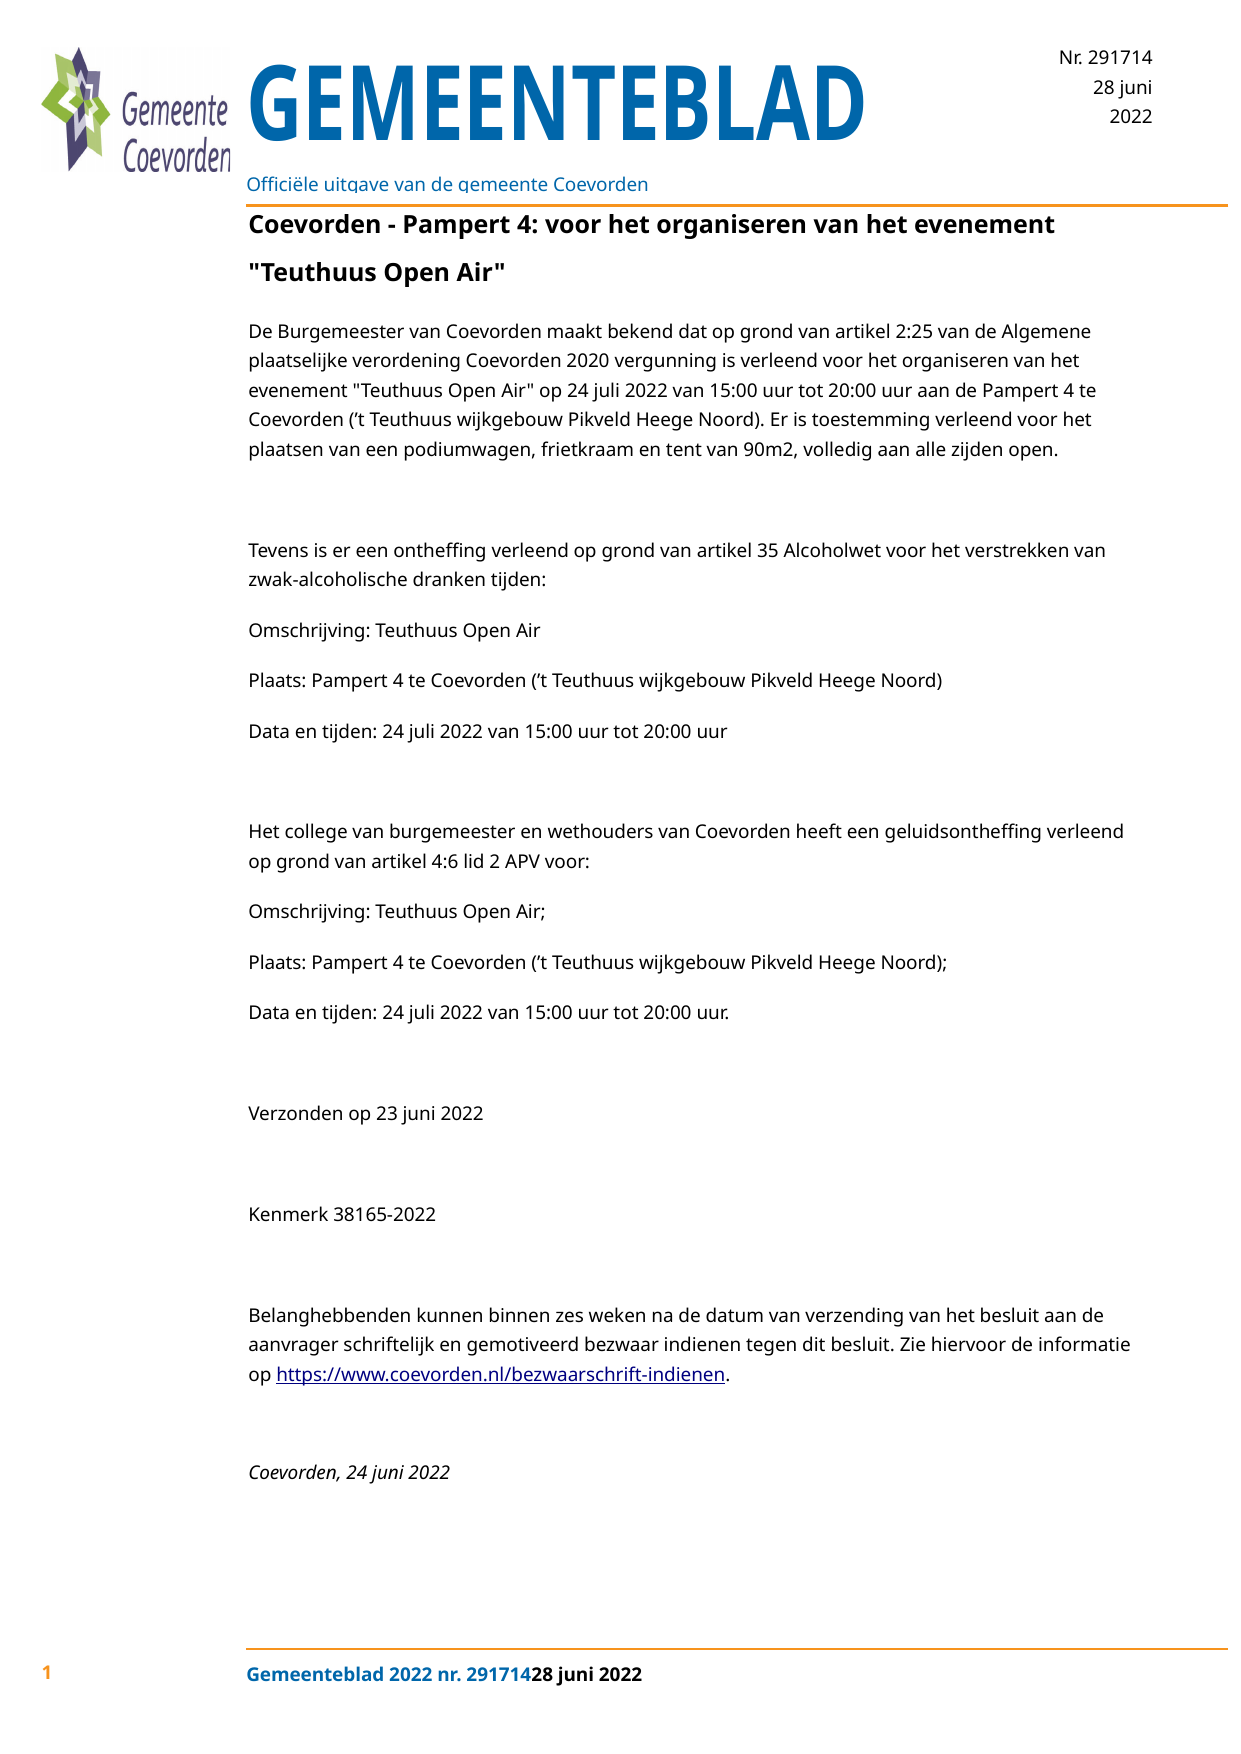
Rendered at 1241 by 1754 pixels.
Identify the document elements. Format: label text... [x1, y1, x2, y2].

text Tevens is er een ontheffing verleend op grond van artikel 35 Alcoholwet voor het verstrekken van zwak-alcoholische dranken tijden: [248, 537, 1152, 592]
text Omschrijving: Teuthuus Open Air; [248, 899, 1152, 924]
text Kenmerk 38165-2022 [248, 1201, 1152, 1227]
text Coevorden, 24 juni 2022 [248, 1459, 1152, 1485]
text Plaats: Pampert 4 te Coevorden (’t Teuthuus wijkgebouw Pikveld Heege Noord) [248, 667, 1152, 693]
text Het college van burgemeester en wethouders van Coevorden heeft een geluidsontheffing verleend op grond van artikel 4:6 lid 2 APV voor: [248, 819, 1152, 874]
text Data en tijden: 24 juli 2022 van 15:00 uur tot 20:00 uur [248, 718, 1152, 744]
text Data en tijden: 24 juli 2022 van 15:00 uur tot 20:00 uur. [248, 999, 1152, 1025]
text Plaats: Pampert 4 te Coevorden (’t Teuthuus wijkgebouw Pikveld Heege Noord); [248, 949, 1152, 975]
picture [41, 47, 231, 172]
text De Burgemeester van Coevorden maakt bekend dat op grond van artikel 2:25 van de Algemene plaatselijke verordening Coevorden 2020 vergunning is verleend voor het organiseren van het evenement "Teuthuus Open Air" op 24 juli 2022 van 15:00 uur tot 20:00 uur aan de Pampert 4 te Coevorden (’t Teuthuus wijkgebouw Pikveld Heege Noord). Er is toestemming verleend voor het plaatsen van een podiumwagen, frietkraam en tent van 90m2, volledig aan alle zijden open. [248, 318, 1152, 462]
text Verzonden op 23 juni 2022 [248, 1100, 1152, 1126]
text Belanghebbenden kunnen binnen zes weken na de datum van verzending van het besluit aan de aanvrager schriftelijk en gemotiveerd bezwaar indienen tegen dit besluit. Zie hiervoor de informatie op https://www.coevorden.nl/bezwaarschrift-indienen. [248, 1302, 1152, 1387]
text Coevorden - Pampert 4: voor het organiseren van het evenement "Teuthuus Open Air" [248, 207, 1152, 288]
text Omschrijving: Teuthuus Open Air [248, 617, 1152, 643]
